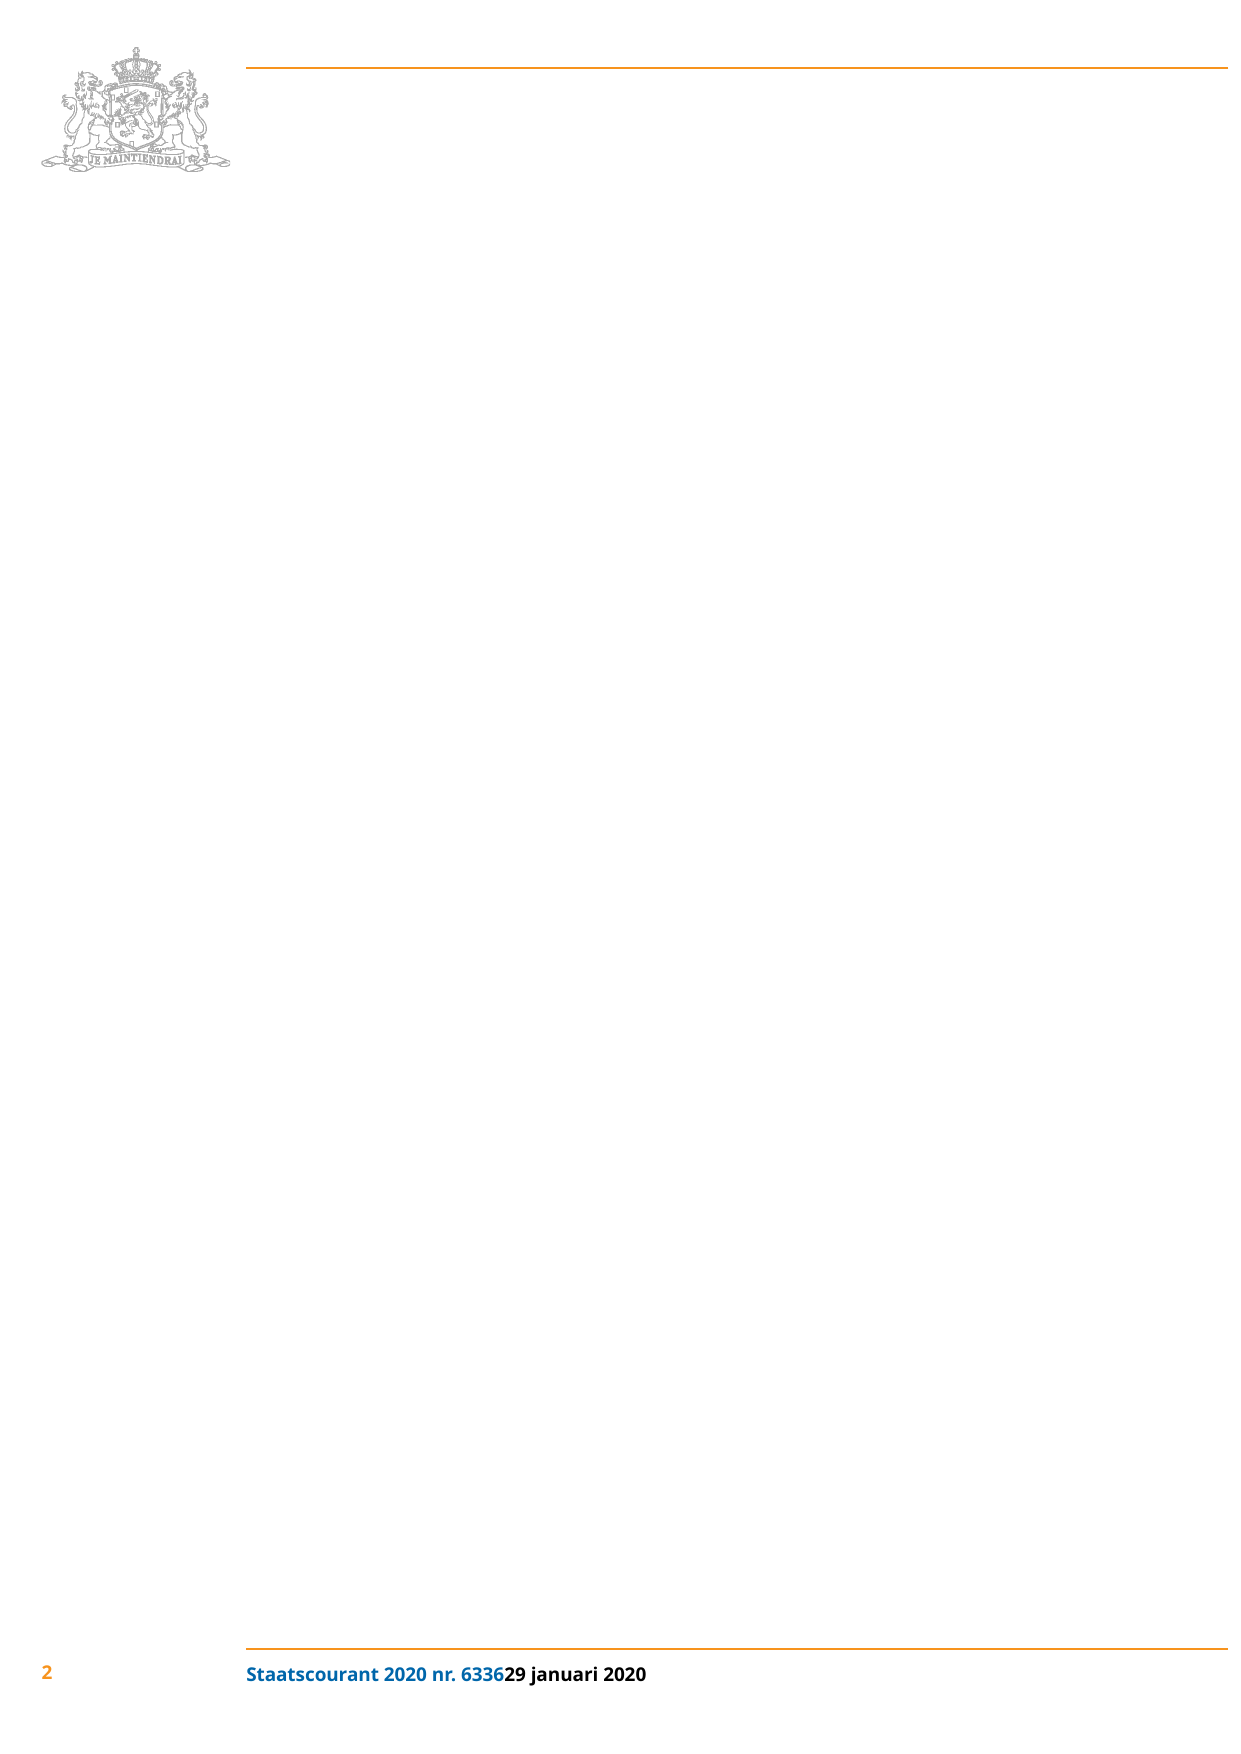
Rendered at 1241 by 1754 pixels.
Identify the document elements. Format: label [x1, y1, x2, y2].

picture [41, 47, 231, 172]
